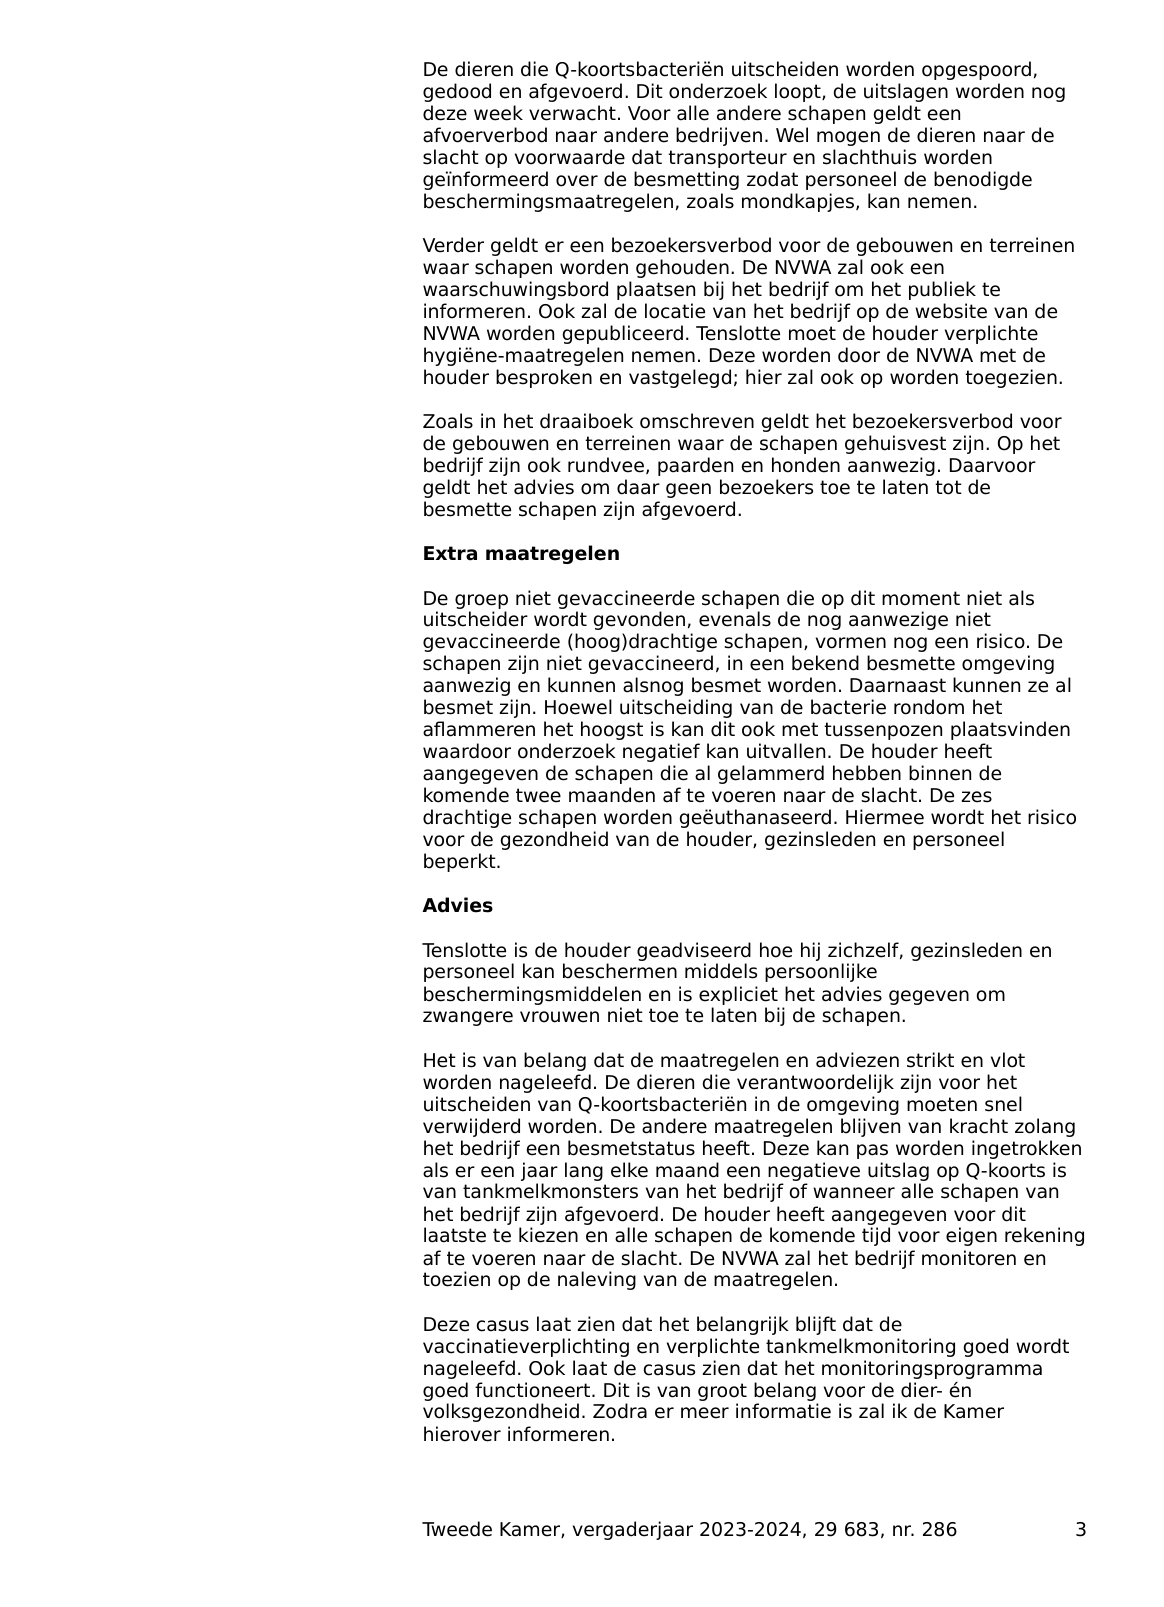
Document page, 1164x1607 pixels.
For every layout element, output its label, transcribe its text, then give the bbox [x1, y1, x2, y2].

subtitle Advies [422, 895, 1087, 917]
text Het is van belang dat de maatregelen en adviezen strikt en vlot worden nageleefd. De dieren die verantwoordelijk zijn voor het uitscheiden van Q-koortsbacteriën in de omgeving moeten snel verwijderd worden. De andere maatregelen blijven van kracht zolang het bedrijf een besmetstatus heeft. Deze kan pas worden ingetrokken als er een jaar lang elke maand een negatieve uitslag op Q-koorts is van tankmelkmonsters van het bedrijf of wanneer alle schapen van het bedrijf zijn afgevoerd. De houder heeft aangegeven voor dit laatste te kiezen en alle schapen de komende tijd voor eigen rekening af te voeren naar de slacht. De NVWA zal het bedrijf monitoren en toezien op de naleving van de maatregelen. [422, 1049, 1087, 1291]
text De groep niet gevaccineerde schapen die op dit moment niet als uitscheider wordt gevonden, evenals de nog aanwezige niet gevaccineerde (hoog)drachtige schapen, vormen nog een risico. De schapen zijn niet gevaccineerd, in een bekend besmette omgeving aanwezig en kunnen alsnog besmet worden. Daarnaast kunnen ze al besmet zijn. Hoewel uitscheiding van de bacterie rondom het aflammeren het hoogst is kan dit ook met tussenpozen plaatsvinden waardoor onderzoek negatief kan uitvallen. De houder heeft aangegeven de schapen die al gelammerd hebben binnen de komende twee maanden af te voeren naar de slacht. De zes drachtige schapen worden geëuthanaseerd. Hiermee wordt het risico voor de gezondheid van de houder, gezinsleden en personeel beperkt. [422, 587, 1087, 873]
text Verder geldt er een bezoekersverbod voor de gebouwen en terreinen waar schapen worden gehouden. De NVWA zal ook een waarschuwingsbord plaatsen bij het bedrijf om het publiek te informeren. Ook zal de locatie van het bedrijf op de website van de NVWA worden gepubliceerd. Tenslotte moet de houder verplichte hygiëne-maatregelen nemen. Deze worden door de NVWA met de houder besproken en vastgelegd; hier zal ook op worden toegezien. [422, 235, 1087, 389]
text Deze casus laat zien dat het belangrijk blijft dat de vaccinatieverplichting en verplichte tankmelkmonitoring goed wordt nageleefd. Ook laat de casus zien dat het monitoringsprogramma goed functioneert. Dit is van groot belang voor de dier- én volksgezondheid. Zodra er meer informatie is zal ik de Kamer hierover informeren. [422, 1313, 1087, 1445]
text Zoals in het draaiboek omschreven geldt het bezoekersverbod voor de gebouwen en terreinen waar de schapen gehuisvest zijn. Op het bedrijf zijn ook rundvee, paarden en honden aanwezig. Daarvoor geldt het advies om daar geen bezoekers toe te laten tot de besmette schapen zijn afgevoerd. [422, 411, 1087, 521]
text Tenslotte is de houder geadviseerd hoe hij zichzelf, gezinsleden en personeel kan beschermen middels persoonlijke beschermingsmiddelen en is expliciet het advies gegeven om zwangere vrouwen niet toe te laten bij de schapen. [422, 939, 1087, 1027]
subtitle Extra maatregelen [422, 543, 1087, 565]
text De dieren die Q-koortsbacteriën uitscheiden worden opgespoord, gedood en afgevoerd. Dit onderzoek loopt, de uitslagen worden nog deze week verwacht. Voor alle andere schapen geldt een afvoerverbod naar andere bedrijven. Wel mogen de dieren naar de slacht op voorwaarde dat transporteur en slachthuis worden geïnformeerd over de besmetting zodat personeel de benodigde beschermingsmaatregelen, zoals mondkapjes, kan nemen. [422, 59, 1087, 213]
